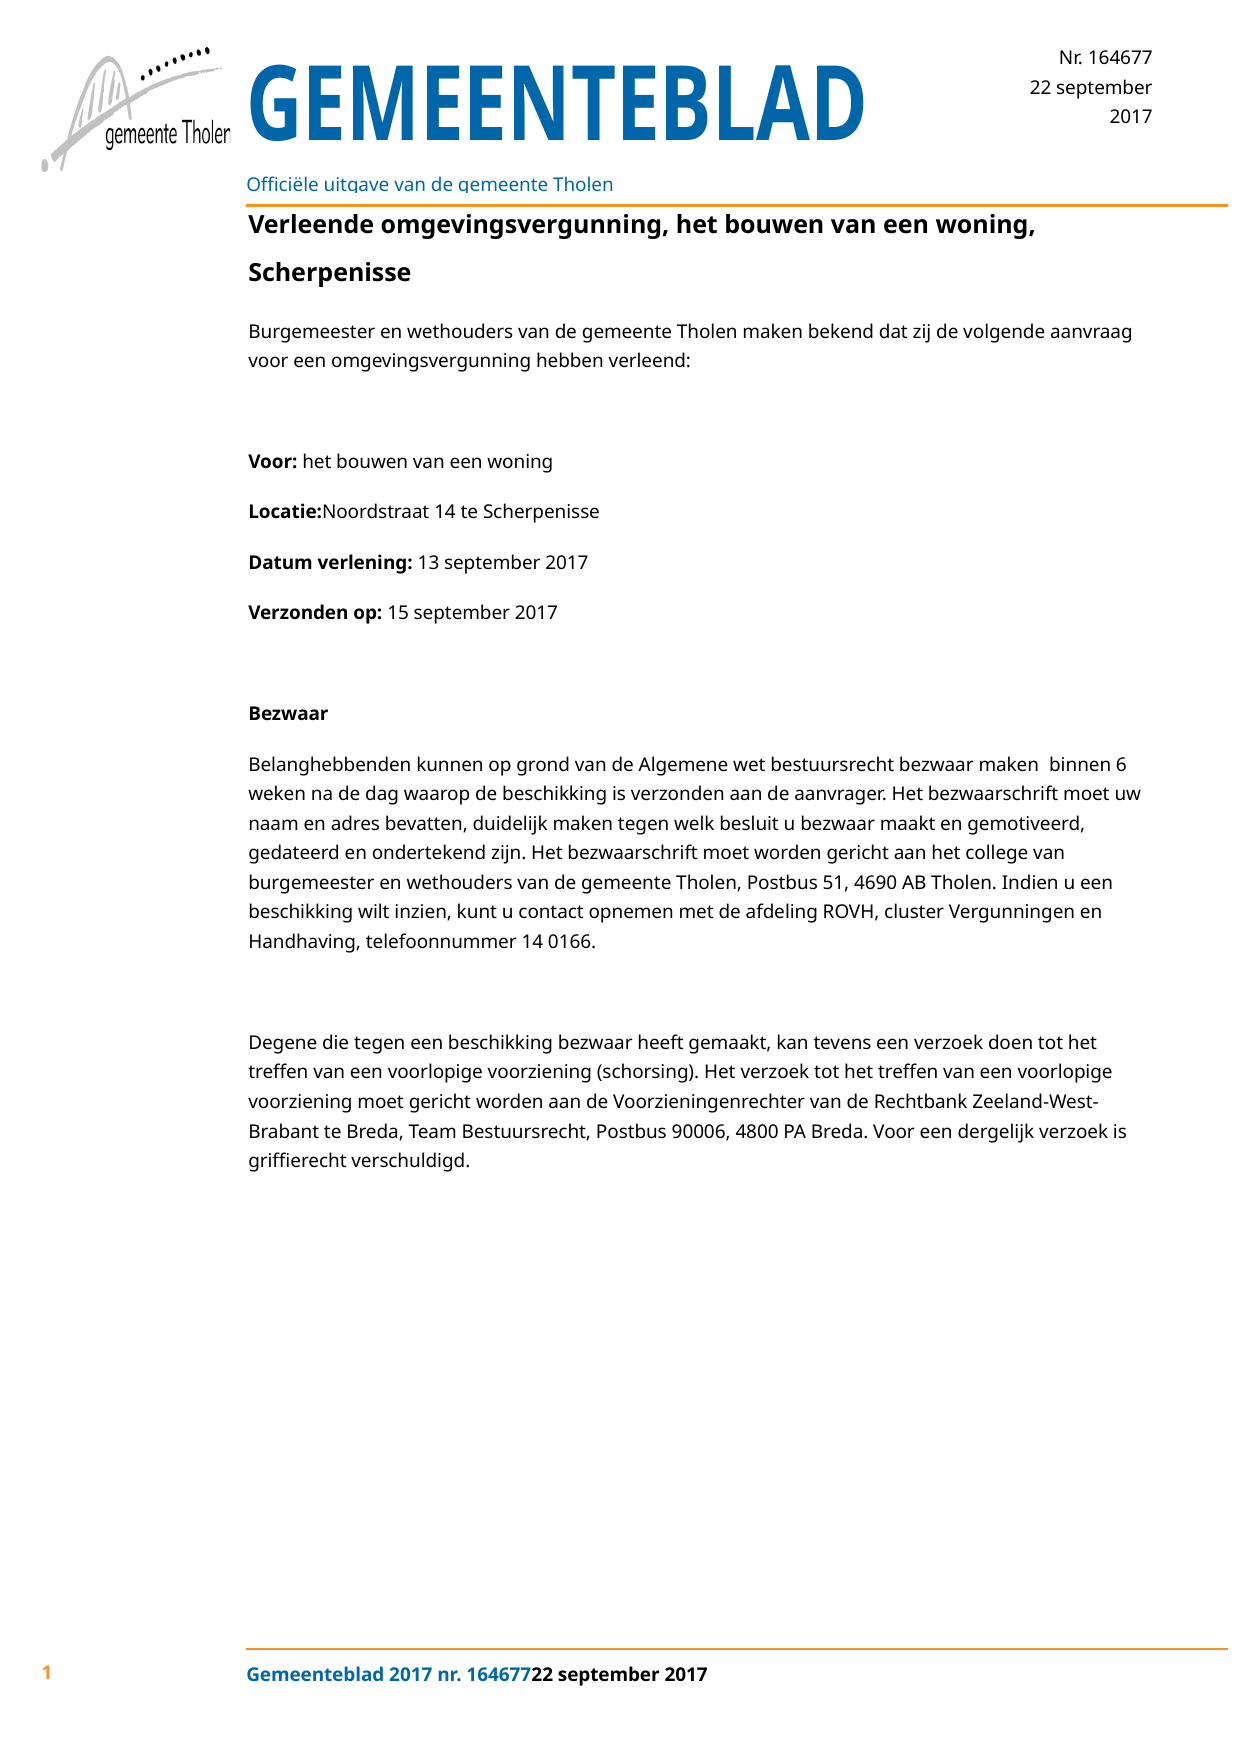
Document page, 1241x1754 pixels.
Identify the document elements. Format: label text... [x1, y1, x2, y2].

text Locatie:Noordstraat 14 te Scherpenisse [248, 499, 1152, 524]
text Voor: het bouwen van een woning [248, 448, 1152, 474]
text Degene die tegen een beschikking bezwaar heeft gemaakt, kan tevens een verzoek doen tot het treffen van een voorlopige voorziening (schorsing). Het verzoek tot het treffen van een voorlopige voorziening moet gericht worden aan de Voorzieningenrechter van de Rechtbank Zeeland-West-Brabant te Breda, Team Bestuursrecht, Postbus 90006, 4800 PA Breda. Voor een dergelijk verzoek is griffierecht verschuldigd. [248, 1029, 1152, 1173]
text Verzonden op: 15 september 2017 [248, 599, 1152, 625]
text Belanghebbenden kunnen op grond van de Algemene wet bestuursrecht bezwaar maken binnen 6 weken na de dag waarop de beschikking is verzonden aan de aanvrager. Het bezwaarschrift moet uw naam en adres bevatten, duidelijk maken tegen welk besluit u bezwaar maakt en gemotiveerd, gedateerd en ondertekend zijn. Het bezwaarschrift moet worden gericht aan het college van burgemeester en wethouders van de gemeente Tholen, Postbus 51, 4690 AB Tholen. Indien u een beschikking wilt inzien, kunt u contact opnemen met de afdeling ROVH, cluster Vergunningen en Handhaving, telefoonnummer 14 0166. [248, 751, 1152, 954]
text Bezwaar [248, 700, 1152, 726]
text Verleende omgevingsvergunning, het bouwen van een woning, Scherpenisse [248, 207, 1152, 288]
text Burgemeester en wethouders van de gemeente Tholen maken bekend dat zij de volgende aanvraag voor een omgevingsvergunning hebben verleend: [248, 318, 1152, 373]
picture [41, 47, 231, 172]
text Datum verlening: 13 september 2017 [248, 549, 1152, 575]
